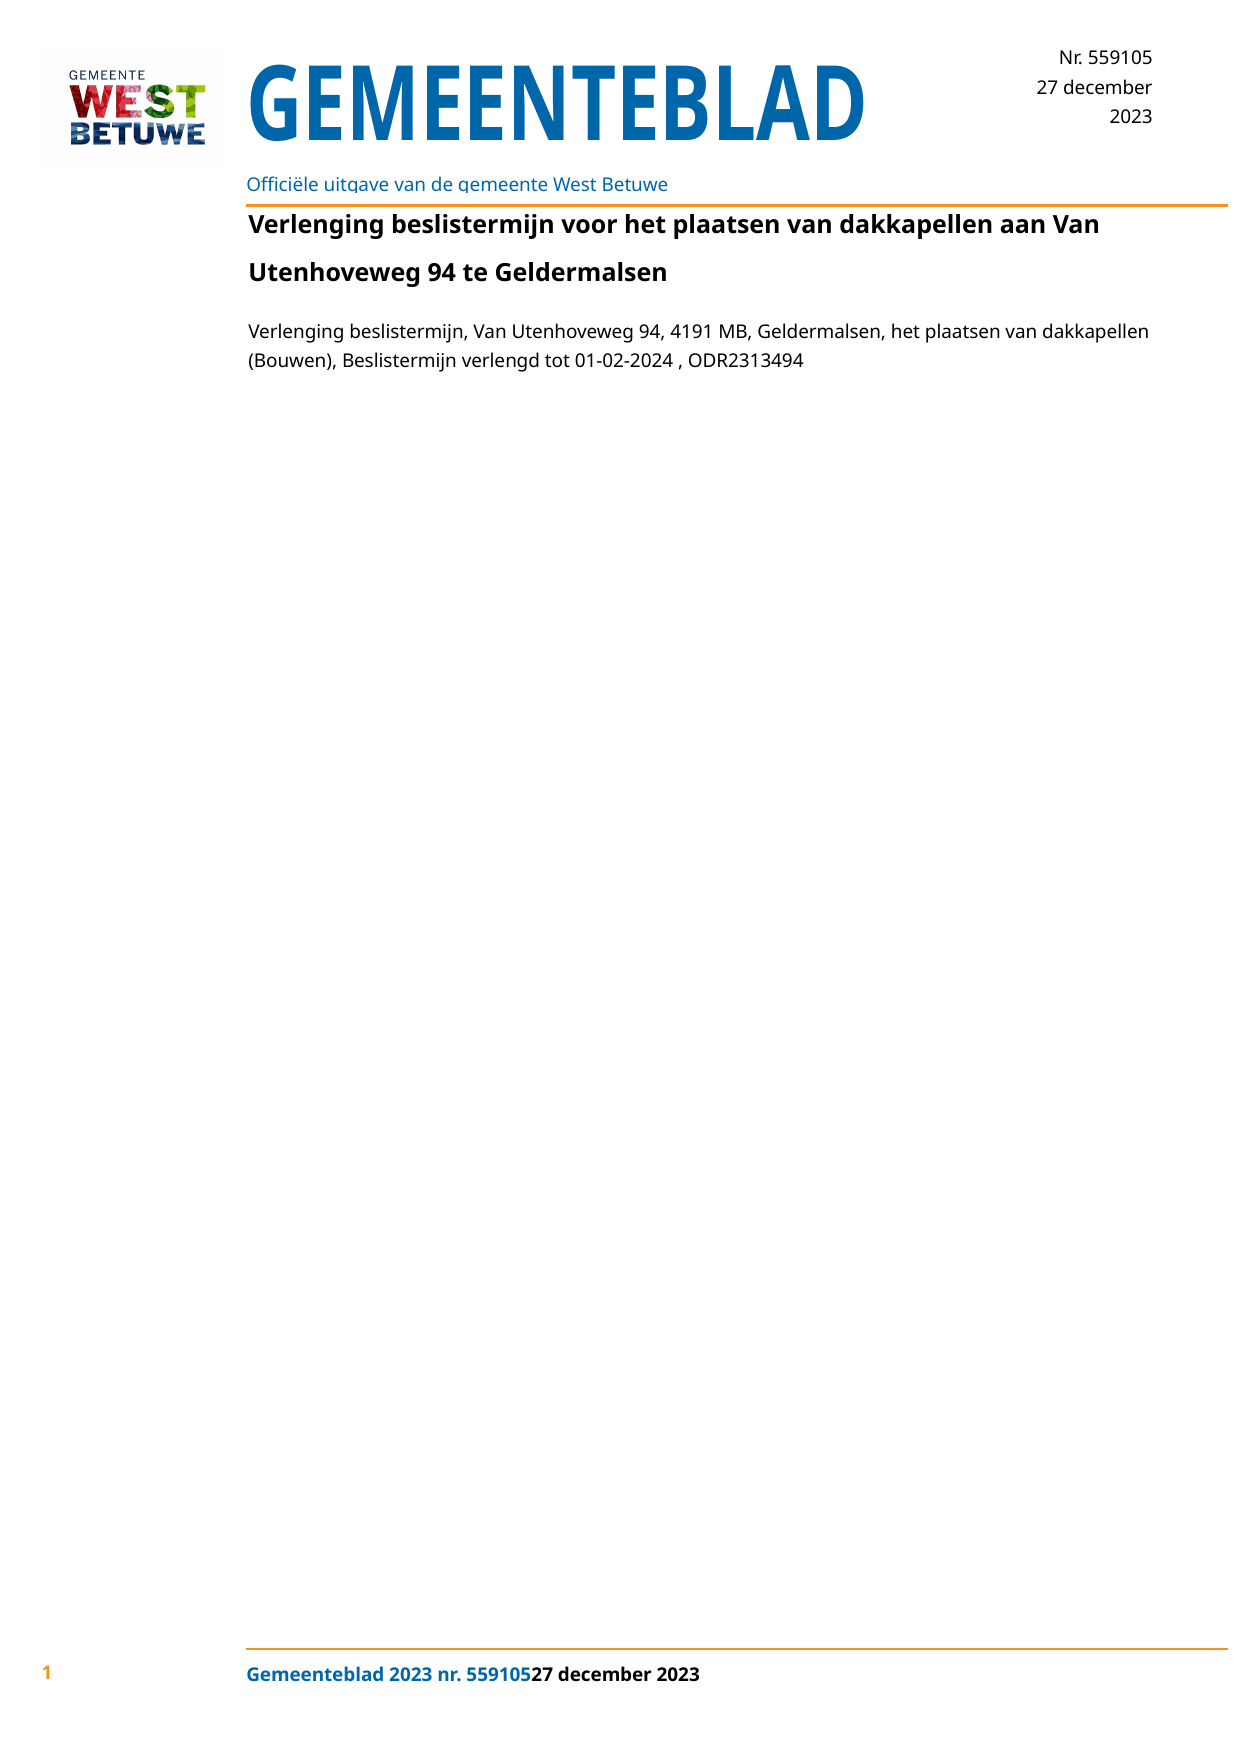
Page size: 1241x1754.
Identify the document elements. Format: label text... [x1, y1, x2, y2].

picture [41, 47, 231, 172]
text Verlenging beslistermijn, Van Utenhoveweg 94, 4191 MB, Geldermalsen, het plaatsen van dakkapellen (Bouwen), Beslistermijn verlengd tot 01-02-2024 , ODR2313494 [248, 318, 1152, 373]
text Verlenging beslistermijn voor het plaatsen van dakkapellen aan Van Utenhoveweg 94 te Geldermalsen [248, 207, 1152, 288]
